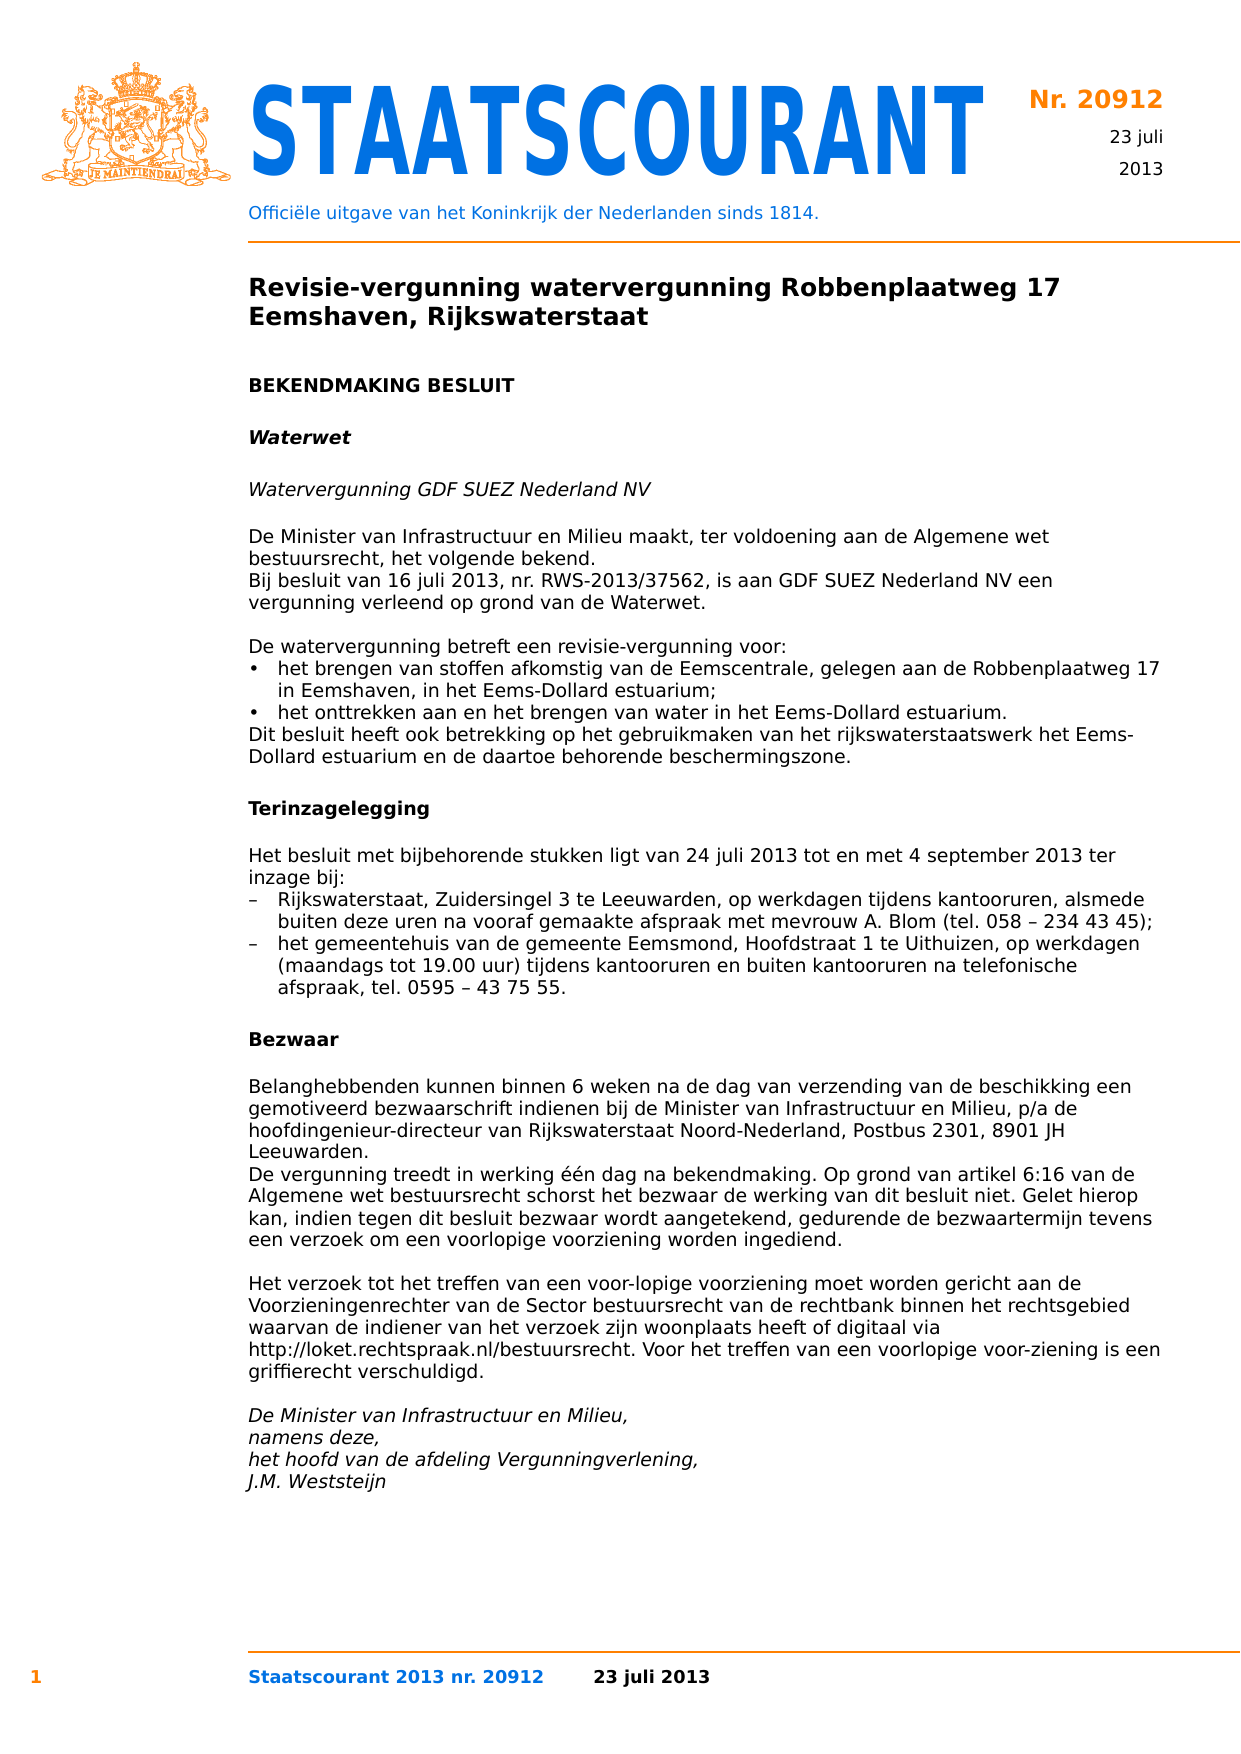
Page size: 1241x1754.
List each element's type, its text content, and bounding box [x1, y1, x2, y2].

text – het gemeentehuis van de gemeente Eemsmond, Hoofdstraat 1 te Uithuizen, op werkdagen (maandags tot 19.00 uur) tijdens kantooruren en buiten kantooruren na telefonische afspraak, tel. 0595 – 43 75 55. [248, 933, 1163, 998]
text • het brengen van stoffen afkomstig van de Eemscentrale, gelegen aan de Robbenplaatweg 17 in Eemshaven, in het Eems-Dollard estuarium; [248, 658, 1163, 702]
subtitle Watervergunning GDF SUEZ Nederland NV [248, 479, 1163, 501]
table_cell Officiële uitgave van het Koninkrijk der Nederlanden sinds 1814. [248, 203, 1240, 241]
text Het verzoek tot het treffen van een voor-lopige voorziening moet worden gericht aan de Voorzieningenrechter van de Sector bestuursrecht van de rechtbank binnen het rechtsgebied waarvan de indiener van het verzoek zijn woonplaats heeft of digitaal via http://loket.rechtspraak.nl/bestuursrecht. Voor het treffen van een voorlopige voor-ziening is een griffierecht verschuldigd. [248, 1273, 1163, 1383]
text Het besluit met bijbehorende stukken ligt van 24 juli 2013 tot en met 4 september 2013 ter inzage bij: [248, 845, 1163, 889]
text Dit besluit heeft ook betrekking op het gebruikmaken van het rijkswaterstaatswerk het Eems-Dollard estuarium en de daartoe behorende beschermingszone. [248, 724, 1163, 768]
picture [41, 62, 231, 186]
table_cell 2013 [998, 153, 1240, 203]
subtitle Bezwaar [248, 1028, 1163, 1051]
table_cell 23 juli [998, 121, 1240, 153]
table_header STAATSCOURANT [248, 62, 998, 203]
text • het onttrekken aan en het brengen van water in het Eems-Dollard estuarium. [248, 702, 1163, 724]
text De Minister van Infrastructuur en Milieu maakt, ter voldoening aan de Algemene wet bestuursrecht, het volgende bekend. [248, 526, 1163, 570]
subtitle BEKENDMAKING BESLUIT [248, 375, 1163, 397]
table_header [25, 62, 248, 241]
subtitle Terinzagelegging [248, 798, 1163, 820]
subtitle Waterwet [248, 427, 1163, 449]
table_header Nr. 20912 [998, 62, 1240, 121]
text Belanghebbenden kunnen binnen 6 weken na de dag van verzending van de beschikking een gemotiveerd bezwaarschrift indienen bij de Minister van Infrastructuur en Milieu, p/a de hoofdingenieur-directeur van Rijkswaterstaat Noord-Nederland, Postbus 2301, 8901 JH Leeuwarden. [248, 1076, 1163, 1163]
text De Minister van Infrastructuur en Milieu, namens deze, het hoofd van de afdeling Vergunningverlening, J.M. Weststeijn [248, 1405, 1163, 1493]
text Bij besluit van 16 juli 2013, nr. RWS-2013/37562, is aan GDF SUEZ Nederland NV een vergunning verleend op grond van de Waterwet. [248, 570, 1163, 614]
text – Rijkswaterstaat, Zuidersingel 3 te Leeuwarden, op werkdagen tijdens kantooruren, alsmede buiten deze uren na vooraf gemaakte afspraak met mevrouw A. Blom (tel. 058 – 234 43 45); [248, 889, 1163, 933]
text De vergunning treedt in werking één dag na bekendmaking. Op grond van artikel 6:16 van de Algemene wet bestuursrecht schorst het bezwaar de werking van dit besluit niet. Gelet hierop kan, indien tegen dit besluit bezwaar wordt aangetekend, gedurende de bezwaartermijn tevens een verzoek om een voorlopige voorziening worden ingediend. [248, 1163, 1163, 1251]
subtitle Revisie-vergunning watervergunning Robbenplaatweg 17 Eemshaven, Rijkswaterstaat [248, 273, 1163, 331]
text De watervergunning betreft een revisie-vergunning voor: [248, 636, 1163, 658]
